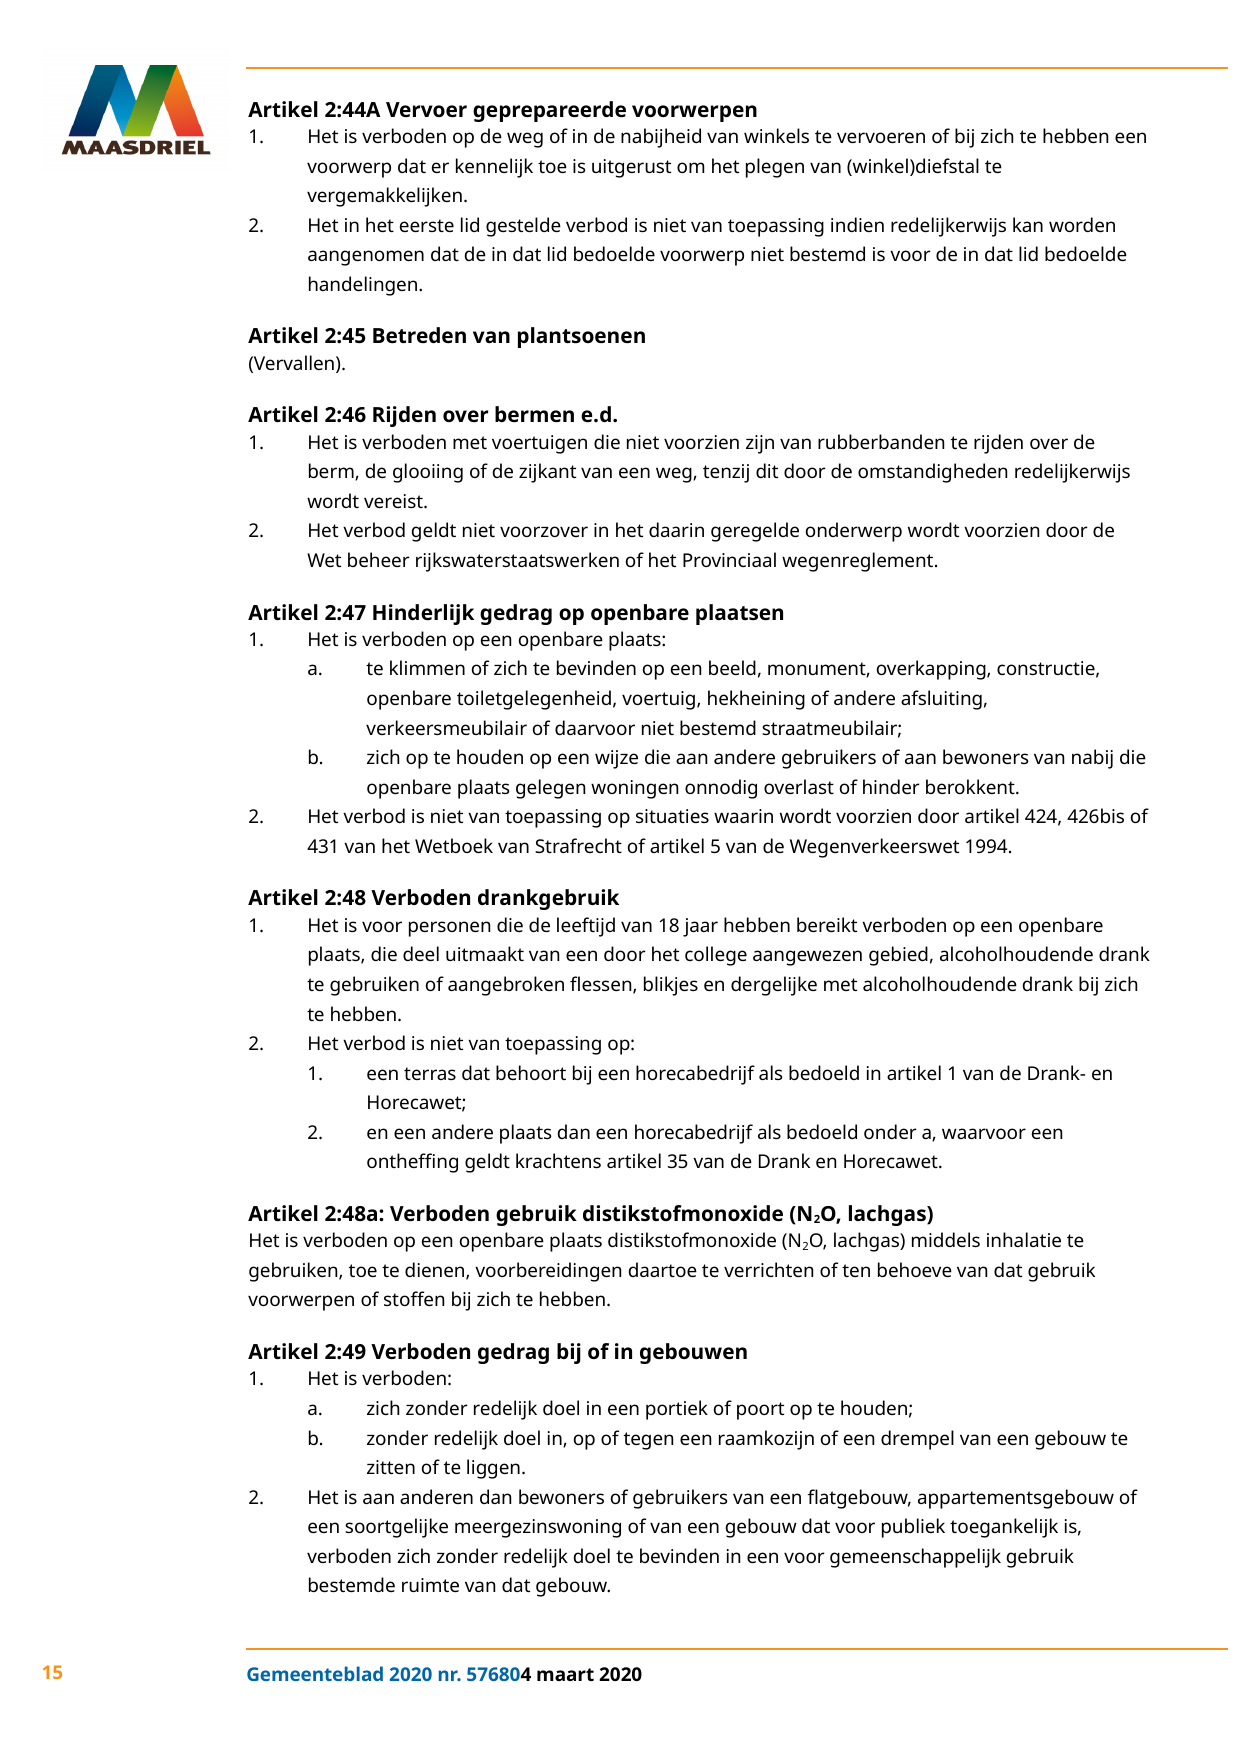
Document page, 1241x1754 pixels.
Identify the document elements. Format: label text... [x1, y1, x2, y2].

list Het in het eerste lid gestelde verbod is niet van toepassing indien redelijkerwijs kan worden aangenomen dat de in dat lid bedoelde voorwerp niet bestemd is voor de in dat lid bedoelde handelingen. [248, 212, 1152, 297]
list Het is verboden: [248, 1366, 1152, 1391]
list een terras dat behoort bij een horecabedrijf als bedoeld in artikel 1 van de Drank- en Horecawet; [307, 1060, 1152, 1115]
text Artikel 2:46 Rijden over bermen e.d. [248, 400, 1152, 429]
list Het verbod is niet van toepassing op situaties waarin wordt voorzien door artikel 424, 426bis of 431 van het Wetboek van Strafrecht of artikel 5 van de Wegenverkeerswet 1994. [248, 803, 1152, 859]
list Het is voor personen die de leeftijd van 18 jaar hebben bereikt verboden op een openbare plaats, die deel uitmaakt van een door het college aangewezen gebied, alcoholhoudende drank te gebruiken of aangebroken flessen, blikjes en dergelijke met alcoholhoudende drank bij zich te hebben. [248, 912, 1152, 1026]
list Het is verboden op de weg of in de nabijheid van winkels te vervoeren of bij zich te hebben een voorwerp dat er kennelijk toe is uitgerust om het plegen van (winkel)diefstal te vergemakkelijken. [248, 123, 1152, 208]
text Artikel 2:47 Hinderlijk gedrag op openbare plaatsen [248, 598, 1152, 626]
text Artikel 2:49 Verboden gedrag bij of in gebouwen [248, 1337, 1152, 1366]
list Het is verboden met voertuigen die niet voorzien zijn van rubberbanden te rijden over de berm, de glooiing of de zijkant van een weg, tenzij dit door de omstandigheden redelijkerwijs wordt vereist. [248, 429, 1152, 514]
list Het is aan anderen dan bewoners of gebruikers van een flatgebouw, appartementsgebouw of een soortgelijke meergezinswoning of van een gebouw dat voor publiek toegankelijk is, verboden zich zonder redelijk doel te bevinden in een voor gemeenschappelijk gebruik bestemde ruimte van dat gebouw. [248, 1484, 1152, 1598]
list Het is verboden op een openbare plaats: [248, 626, 1152, 652]
text Artikel 2:48a: Verboden gebruik distikstofmonoxide (N2O, lachgas) [248, 1199, 1152, 1227]
list Het verbod geldt niet voorzover in het daarin geregelde onderwerp wordt voorzien door de Wet beheer rijkswaterstaatswerken of het Provinciaal wegenreglement. [248, 518, 1152, 573]
list te klimmen of zich te bevinden op een beeld, monument, overkapping, constructie, openbare toiletgelegenheid, voertuig, hekheining of andere afsluiting, verkeersmeubilair of daarvoor niet bestemd straatmeubilair; [307, 656, 1152, 741]
list zonder redelijk doel in, op of tegen een raamkozijn of een drempel van een gebouw te zitten of te liggen. [307, 1425, 1152, 1480]
text Artikel 2:44A Vervoer geprepareerde voorwerpen [248, 95, 1152, 123]
picture [41, 47, 231, 172]
list zich op te houden op een wijze die aan andere gebruikers of aan bewoners van nabij die openbare plaats gelegen woningen onnodig overlast of hinder berokkent. [307, 744, 1152, 800]
list en een andere plaats dan een horecabedrijf als bedoeld onder a, waarvoor een ontheffing geldt krachtens artikel 35 van de Drank en Horecawet. [307, 1119, 1152, 1174]
text Artikel 2:45 Betreden van plantsoenen [248, 322, 1152, 350]
list Het verbod is niet van toepassing op: [248, 1030, 1152, 1056]
list zich zonder redelijk doel in een portiek of poort op te houden; [307, 1395, 1152, 1421]
text Het is verboden op een openbare plaats distikstofmonoxide (N2O, lachgas) middels inhalatie te gebruiken, toe te dienen, voorbereidingen daartoe te verrichten of ten behoeve van dat gebruik voorwerpen of stoffen bij zich te hebben. [248, 1227, 1152, 1312]
text (Vervallen). [248, 350, 1152, 376]
text Artikel 2:48 Verboden drankgebruik [248, 883, 1152, 912]
